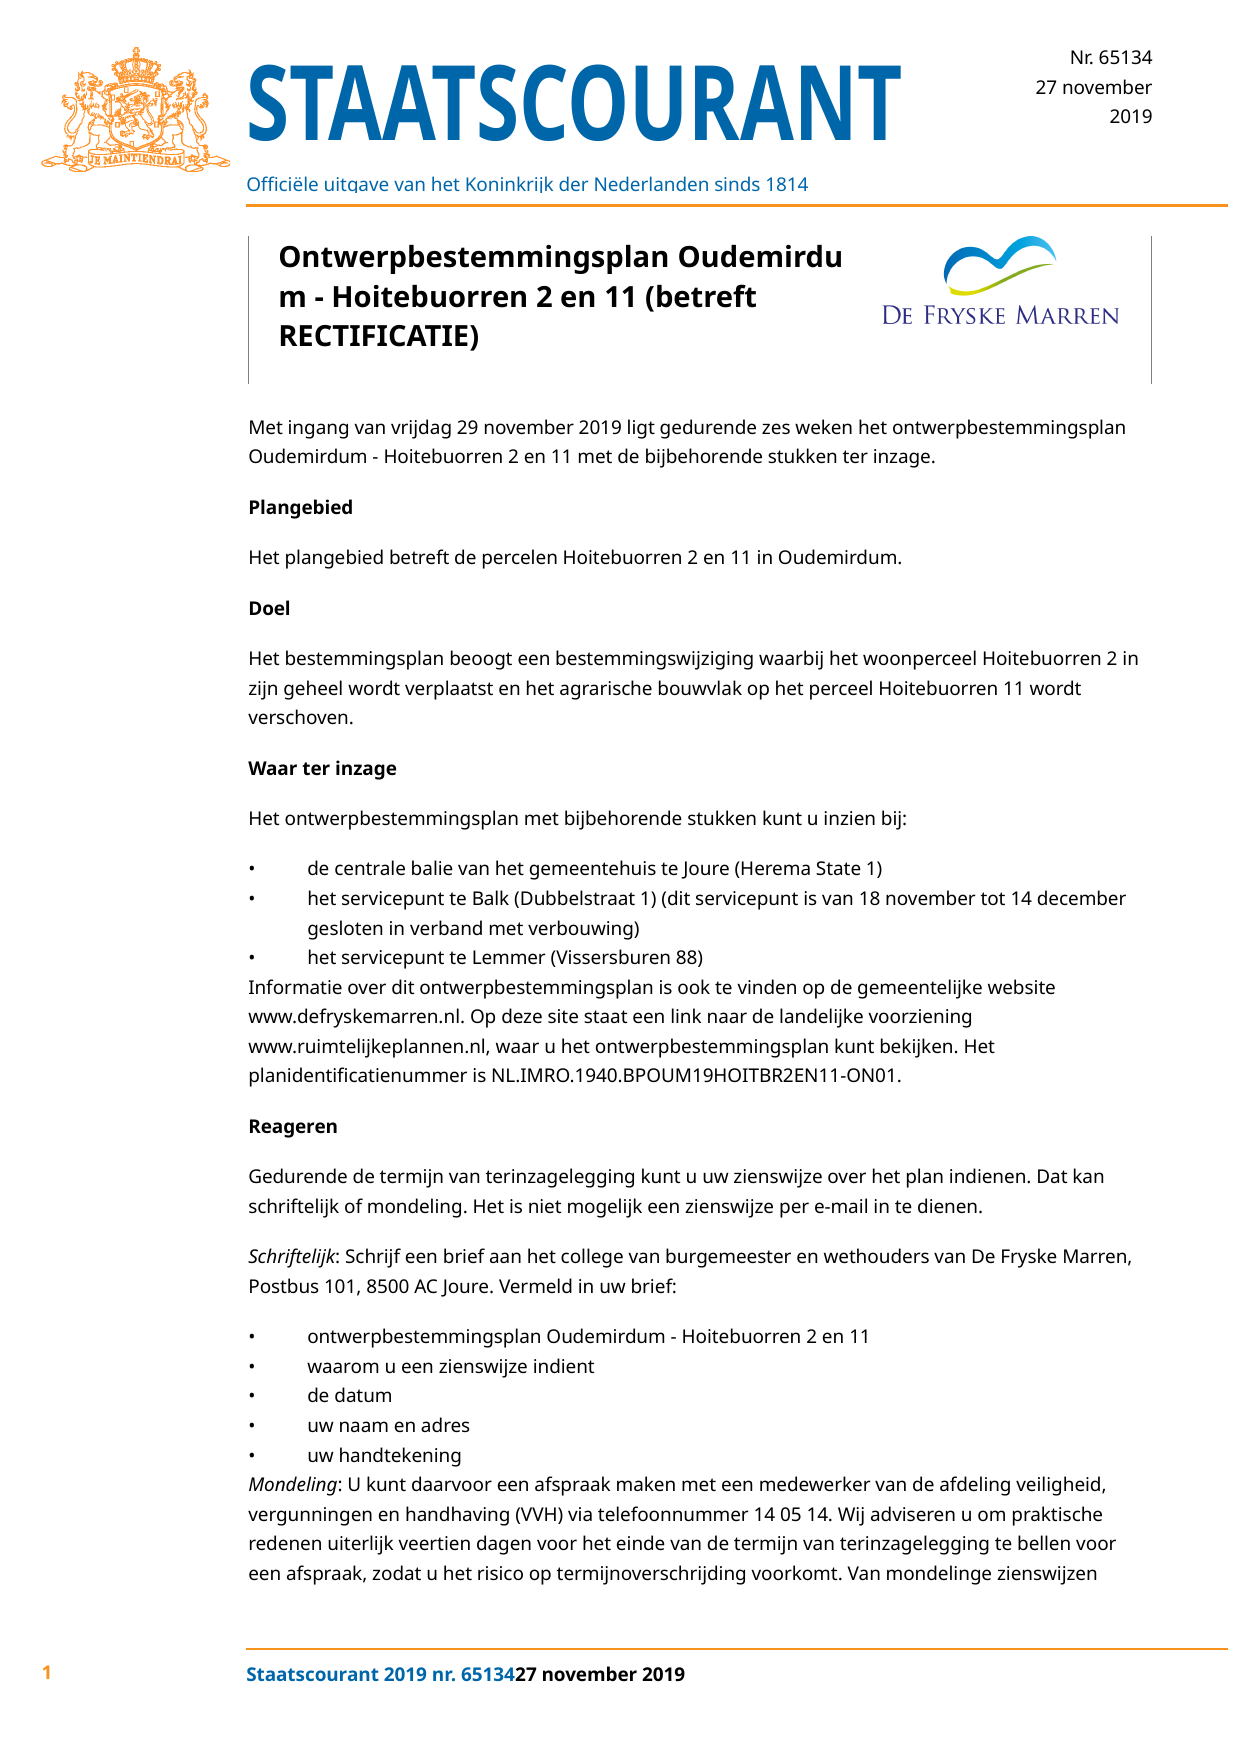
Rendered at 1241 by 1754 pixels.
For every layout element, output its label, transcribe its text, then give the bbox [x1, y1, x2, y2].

list waarom u een zienswijze indient [248, 1353, 1152, 1379]
text Gedurende de termijn van terinzagelegging kunt u uw zienswijze over het plan indienen. Dat kan schriftelijk of mondeling. Het is niet mogelijk een zienswijze per e-mail in te dienen. [248, 1163, 1152, 1219]
text Mondeling: U kunt daarvoor een afspraak maken met een medewerker van de afdeling veiligheid, vergunningen en handhaving (VVH) via telefoonnummer 14 05 14. Wij adviseren u om praktische redenen uiterlijk veertien dagen voor het einde van de termijn van terinzagelegging te bellen voor een afspraak, zodat u het risico op termijnoverschrijding voorkomt. Van mondelinge zienswijzen [248, 1471, 1152, 1586]
text Schriftelijk: Schrijf een brief aan het college van burgemeester en wethouders van De Fryske Marren, Postbus 101, 8500 AC Joure. Vermeld in uw brief: [248, 1243, 1152, 1299]
text Met ingang van vrijdag 29 november 2019 ligt gedurende zes weken het ontwerpbestemmingsplan Oudemirdum - Hoitebuorren 2 en 11 met de bijbehorende stukken ter inzage. [248, 414, 1152, 469]
picture [882, 236, 1119, 324]
list het servicepunt te Balk (Dubbelstraat 1) (dit servicepunt is van 18 november tot 14 december gesloten in verband met verbouwing) [248, 885, 1152, 941]
list uw handtekening [248, 1442, 1152, 1468]
text Het bestemmingsplan beoogt een bestemmingswijziging waarbij het woonperceel Hoitebuorren 2 in zijn geheel wordt verplaatst en het agrarische bouwvlak op het perceel Hoitebuorren 11 wordt verschoven. [248, 645, 1152, 730]
list het servicepunt te Lemmer (Vissersburen 88) [248, 944, 1152, 970]
text Informatie over dit ontwerpbestemmingsplan is ook te vinden op de gemeentelijke website www.defryskemarren.nl. Op deze site staat een link naar de landelijke voorziening www.ruimtelijkeplannen.nl, waar u het ontwerpbestemmingsplan kunt bekijken. Het planidentificatienummer is NL.IMRO.1940.BPOUM19HOITBR2EN11-ON01. [248, 974, 1152, 1088]
text Plangebied [248, 494, 1152, 520]
text Doel [248, 595, 1152, 621]
text Het ontwerpbestemmingsplan met bijbehorende stukken kunt u inzien bij: [248, 805, 1152, 831]
table_header Ontwerpbestemmingsplan Oudemirdum - Hoitebuorren 2 en 11 (betreft RECTIFICATIE) [249, 236, 850, 384]
list ontwerpbestemmingsplan Oudemirdum - Hoitebuorren 2 en 11 [248, 1323, 1152, 1349]
text Waar ter inzage [248, 755, 1152, 781]
list uw naam en adres [248, 1412, 1152, 1438]
picture [41, 47, 231, 172]
list de centrale balie van het gemeentehuis te Joure (Herema State 1) [248, 856, 1152, 881]
text Reageren [248, 1113, 1152, 1139]
table_header [850, 236, 1151, 384]
list de datum [248, 1383, 1152, 1408]
text Het plangebied betreft de percelen Hoitebuorren 2 en 11 in Oudemirdum. [248, 544, 1152, 570]
